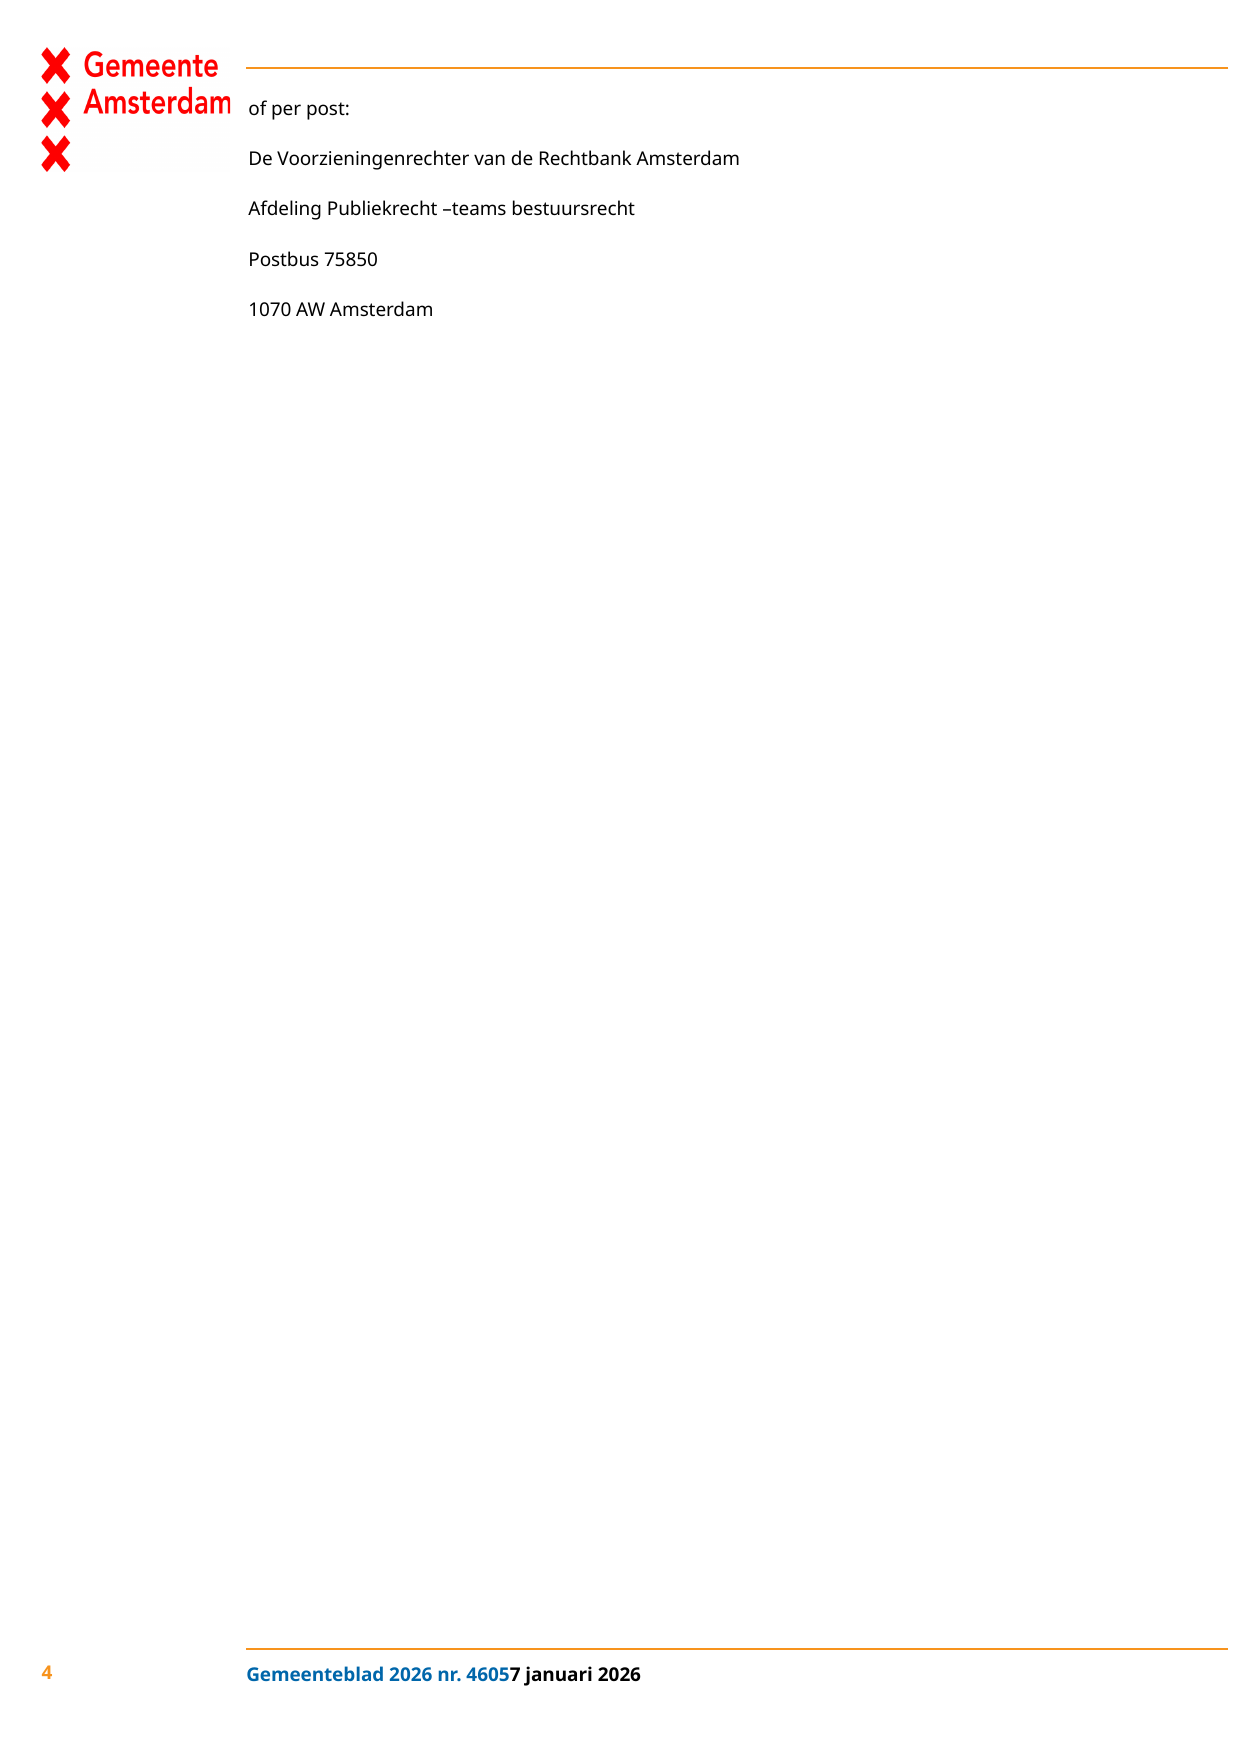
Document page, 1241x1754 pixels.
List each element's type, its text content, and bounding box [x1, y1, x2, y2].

text De Voorzieningenrechter van de Rechtbank Amsterdam [248, 145, 1152, 171]
picture [41, 47, 231, 172]
text Afdeling Publiekrecht –teams bestuursrecht [248, 196, 1152, 221]
text Postbus 75850 [248, 246, 1152, 272]
text 1070 AW Amsterdam [248, 296, 1152, 322]
text of per post: [248, 95, 1152, 121]
